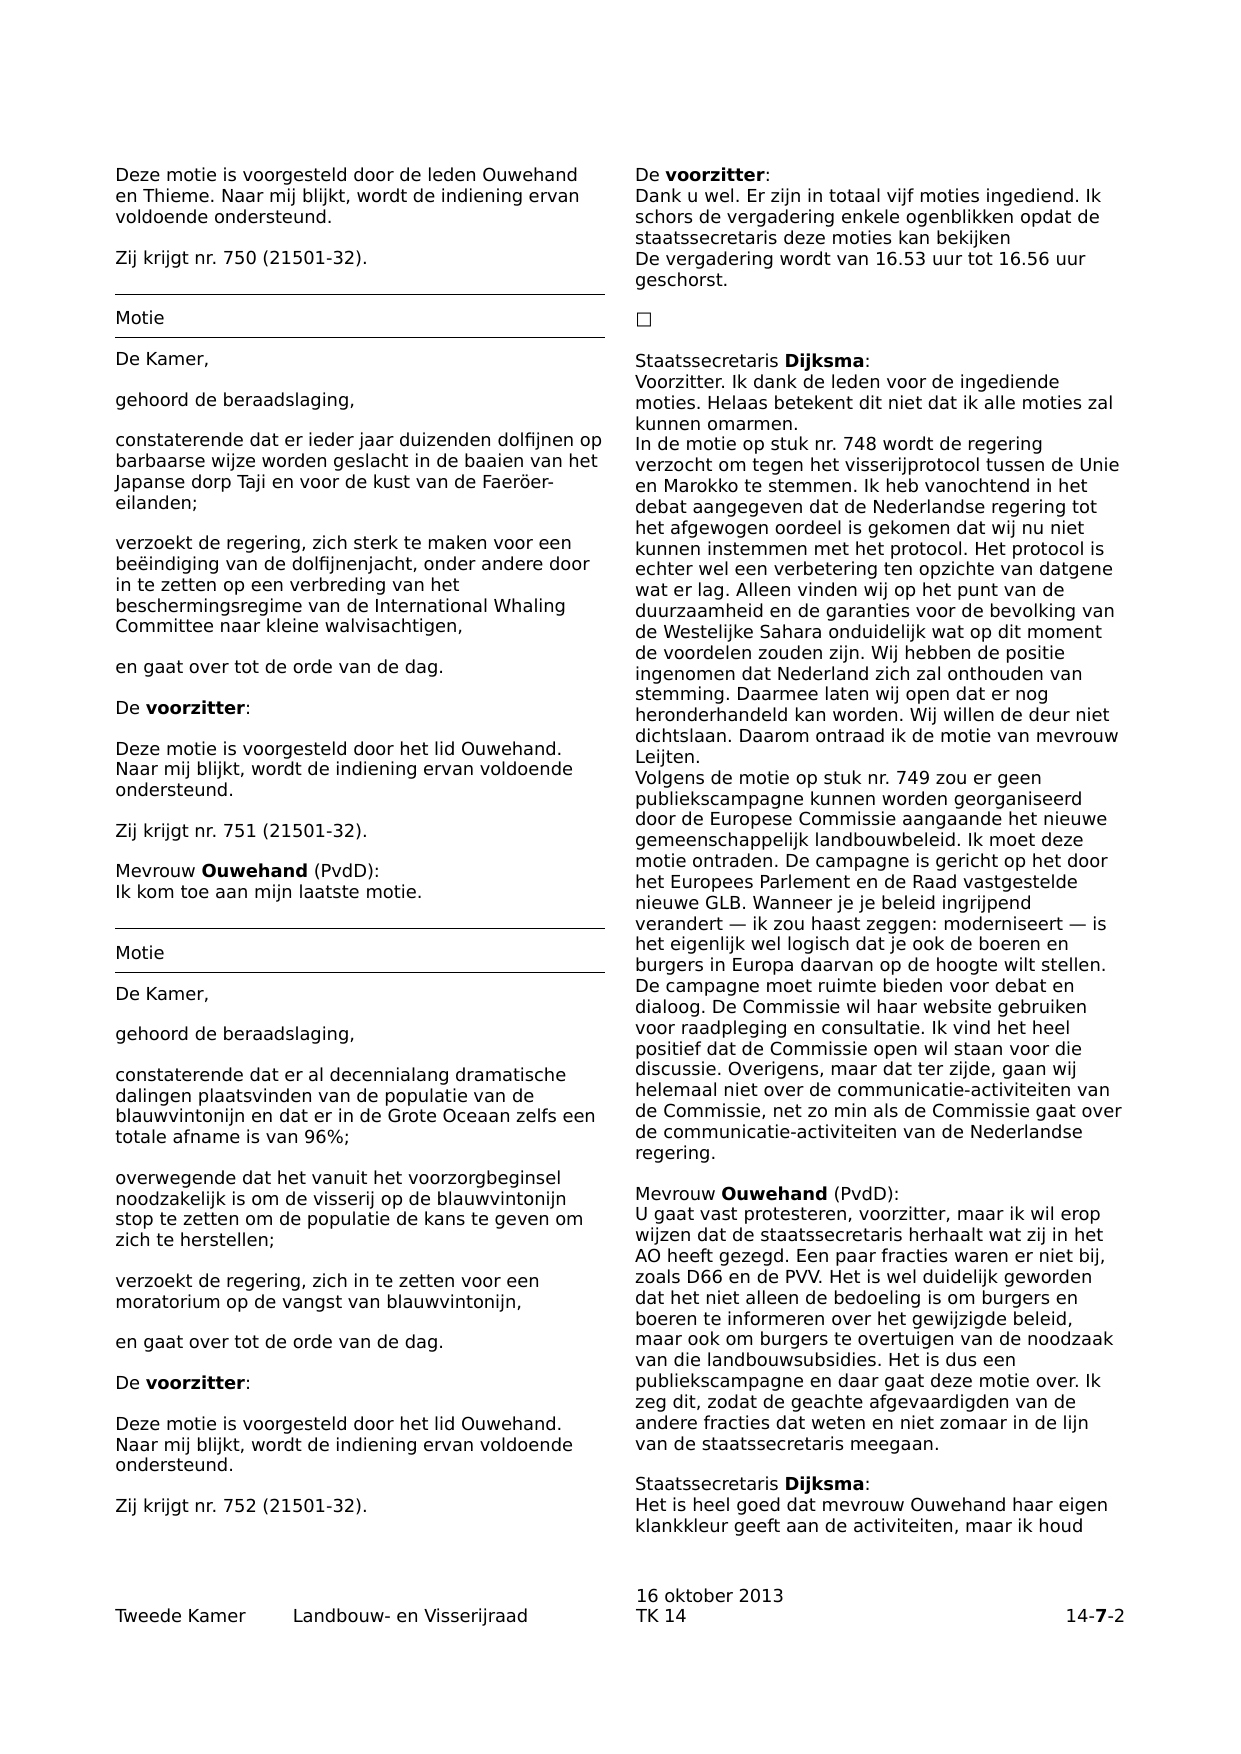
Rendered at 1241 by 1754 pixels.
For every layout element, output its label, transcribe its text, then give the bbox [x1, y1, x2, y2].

text Dank u wel. Er zijn in totaal vijf moties ingediend. Ik schors de vergadering enkele ogenblikken opdat de staatssecretaris deze moties kan bekijken [635, 186, 1125, 248]
text Mevrouw Ouwehand (PvdD): [115, 861, 605, 882]
text De vergadering wordt van 16.53 uur tot 16.56 uur geschorst. [635, 248, 1125, 290]
text De voorzitter: [115, 1373, 605, 1394]
text Voorzitter. Ik dank de leden voor de ingediende moties. Helaas betekent dit niet dat ik alle moties zal kunnen omarmen. [635, 372, 1125, 434]
text Deze motie is voorgesteld door het lid Ouwehand. Naar mij blijkt, wordt de indiening ervan voldoende ondersteund. [115, 1414, 605, 1476]
text Staatssecretaris Dijksma: [635, 351, 1125, 372]
text verzoekt de regering, zich in te zetten voor een moratorium op de vangst van blauwvintonijn, [115, 1271, 605, 1312]
text De Kamer, [115, 983, 605, 1004]
text Volgens de motie op stuk nr. 749 zou er geen publiekscampagne kunnen worden georganiseerd door de Europese Commissie aangaande het nieuwe gemeenschappelijk landbouwbeleid. Ik moet deze motie ontraden. De campagne is gericht op het door het Europees Parlement en de Raad vastgestelde nieuwe GLB. Wanneer je je beleid ingrijpend verandert — ik zou haast zeggen: moderniseert — is het eigenlijk wel logisch dat je ook de boeren en burgers in Europa daarvan op de hoogte wilt stellen. De campagne moet ruimte bieden voor debat en dialoog. De Commissie wil haar website gebruiken voor raadpleging en consultatie. Ik vind het heel positief dat de Commissie open wil staan voor die discussie. Overigens, maar dat ter zijde, gaan wij helemaal niet over de communicatie-activiteiten van de Commissie, net zo min als de Commissie gaat over de communicatie-activiteiten van de Nederlandse regering. [635, 767, 1125, 1163]
text en gaat over tot de orde van de dag. [115, 1332, 605, 1353]
text Motie [115, 308, 605, 329]
text overwegende dat het vanuit het voorzorgbeginsel noodzakelijk is om de visserij op de blauwvintonijn stop te zetten om de populatie de kans te geven om zich te herstellen; [115, 1168, 605, 1251]
text verzoekt de regering, zich sterk te maken voor een beëindiging van de dolfijnenjacht, onder andere door in te zetten op een verbreding van het beschermingsregime van de International Whaling Committee naar kleine walvisachtigen, [115, 533, 605, 637]
text Zij krijgt nr. 750 (21501-32). [115, 247, 605, 268]
text gehoord de beraadslaging, [115, 389, 605, 410]
text Mevrouw Ouwehand (PvdD): [635, 1183, 1125, 1204]
text constaterende dat er al decennialang dramatische dalingen plaatsvinden van de populatie van de blauwvintonijn en dat er in de Grote Oceaan zelfs een totale afname is van 96%; [115, 1065, 605, 1148]
text en gaat over tot de orde van de dag. [115, 657, 605, 678]
text Zij krijgt nr. 751 (21501-32). [115, 821, 605, 841]
text Deze motie is voorgesteld door de leden Ouwehand en Thieme. Naar mij blijkt, wordt de indiening ervan voldoende ondersteund. [115, 165, 605, 227]
text Het is heel goed dat mevrouw Ouwehand haar eigen klankkleur geeft aan de activiteiten, maar ik houd [635, 1495, 1125, 1536]
text Motie [115, 943, 605, 963]
text Staatssecretaris Dijksma: [635, 1474, 1125, 1495]
text In de motie op stuk nr. 748 wordt de regering verzocht om tegen het visserijprotocol tussen de Unie en Marokko te stemmen. Ik heb vanochtend in het debat aangegeven dat de Nederlandse regering tot het afgewogen oordeel is gekomen dat wij nu niet kunnen instemmen met het protocol. Het protocol is echter wel een verbetering ten opzichte van datgene wat er lag. Alleen vinden wij op het punt van de duurzaamheid en de garanties voor de bevolking van de Westelijke Sahara onduidelijk wat op dit moment de voordelen zouden zijn. Wij hebben de positie ingenomen dat Nederland zich zal onthouden van stemming. Daarmee laten wij open dat er nog heronderhandeld kan worden. Wij willen de deur niet dichtslaan. Daarom ontraad ik de motie van mevrouw Leijten. [635, 434, 1125, 767]
text gehoord de beraadslaging, [115, 1024, 605, 1045]
text Zij krijgt nr. 752 (21501-32). [115, 1496, 605, 1517]
text ⬜ [635, 310, 1125, 331]
text De voorzitter: [635, 165, 1125, 186]
text Deze motie is voorgesteld door het lid Ouwehand. Naar mij blijkt, wordt de indiening ervan voldoende ondersteund. [115, 738, 605, 801]
text De Kamer, [115, 349, 605, 369]
text constaterende dat er ieder jaar duizenden dolfijnen op barbaarse wijze worden geslacht in de baaien van het Japanse dorp Taji en voor de kust van de Faeröer-eilanden; [115, 430, 605, 513]
text U gaat vast protesteren, voorzitter, maar ik wil erop wijzen dat de staatssecretaris herhaalt wat zij in het AO heeft gezegd. Een paar fracties waren er niet bij, zoals D66 en de PVV. Het is wel duidelijk geworden dat het niet alleen de bedoeling is om burgers en boeren te informeren over het gewijzigde beleid, maar ook om burgers te overtuigen van de noodzaak van die landbouwsubsidies. Het is dus een publiekscampagne en daar gaat deze motie over. Ik zeg dit, zodat de geachte afgevaardigden van de andere fracties dat weten en niet zomaar in de lijn van de staatssecretaris meegaan. [635, 1204, 1125, 1454]
text De voorzitter: [115, 698, 605, 718]
text Ik kom toe aan mijn laatste motie. [115, 882, 605, 903]
